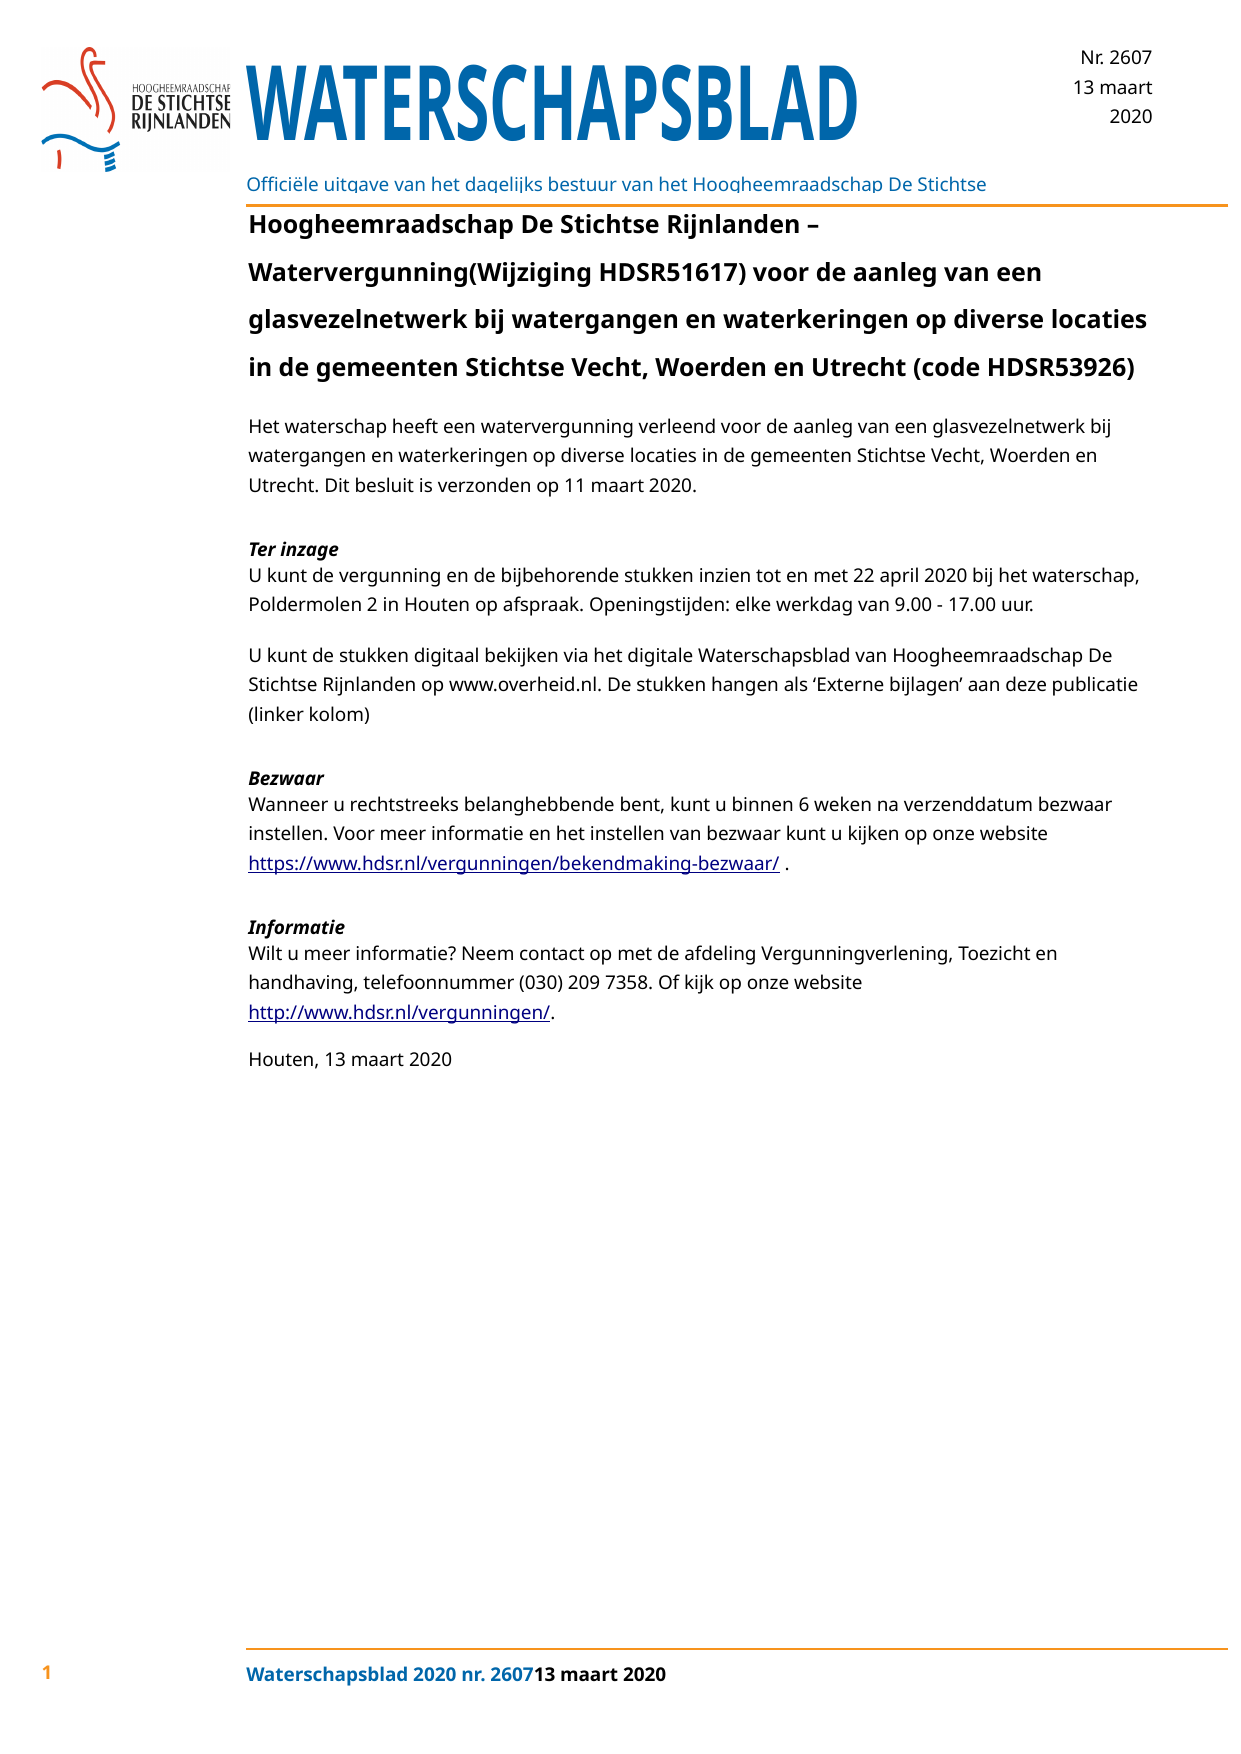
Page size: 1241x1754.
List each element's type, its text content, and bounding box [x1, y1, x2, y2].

text Bezwaar [248, 765, 1152, 791]
text Wilt u meer informatie? Neem contact op met de afdeling Vergunningverlening, Toezicht en handhaving, telefoonnummer (030) 209 7358. Of kijk op onze website http://www.hdsr.nl/vergunningen/. [248, 940, 1152, 1024]
text Het waterschap heeft een watervergunning verleend voor de aanleg van een glasvezelnetwerk bij watergangen en waterkeringen op diverse locaties in de gemeenten Stichtse Vecht, Woerden en Utrecht. Dit besluit is verzonden op 11 maart 2020. [248, 413, 1152, 498]
text Houten, 13 maart 2020 [248, 1047, 1152, 1072]
text U kunt de vergunning en de bijbehorende stukken inzien tot en met 22 april 2020 bij het waterschap, Poldermolen 2 in Houten op afspraak. Openingstijden: elke werkdag van 9.00 - 17.00 uur. [248, 562, 1152, 617]
text Ter inzage [248, 536, 1152, 562]
text Hoogheemraadschap De Stichtse Rijnlanden – Watervergunning(Wijziging HDSR51617) voor de aanleg van een glasvezelnetwerk bij watergangen en waterkeringen op diverse locaties in de gemeenten Stichtse Vecht, Woerden en Utrecht (code HDSR53926) [248, 207, 1152, 384]
text Informatie [248, 914, 1152, 940]
picture [41, 47, 231, 172]
text Wanneer u rechtstreeks belanghebbende bent, kunt u binnen 6 weken na verzenddatum bezwaar instellen. Voor meer informatie en het instellen van bezwaar kunt u kijken op onze website https://www.hdsr.nl/vergunningen/bekendmaking-bezwaar/ . [248, 791, 1152, 876]
text U kunt de stukken digitaal bekijken via het digitale Waterschapsblad van Hoogheemraadschap De Stichtse Rijnlanden op www.overheid.nl. De stukken hangen als ‘Externe bijlagen’ aan deze publicatie (linker kolom) [248, 642, 1152, 727]
